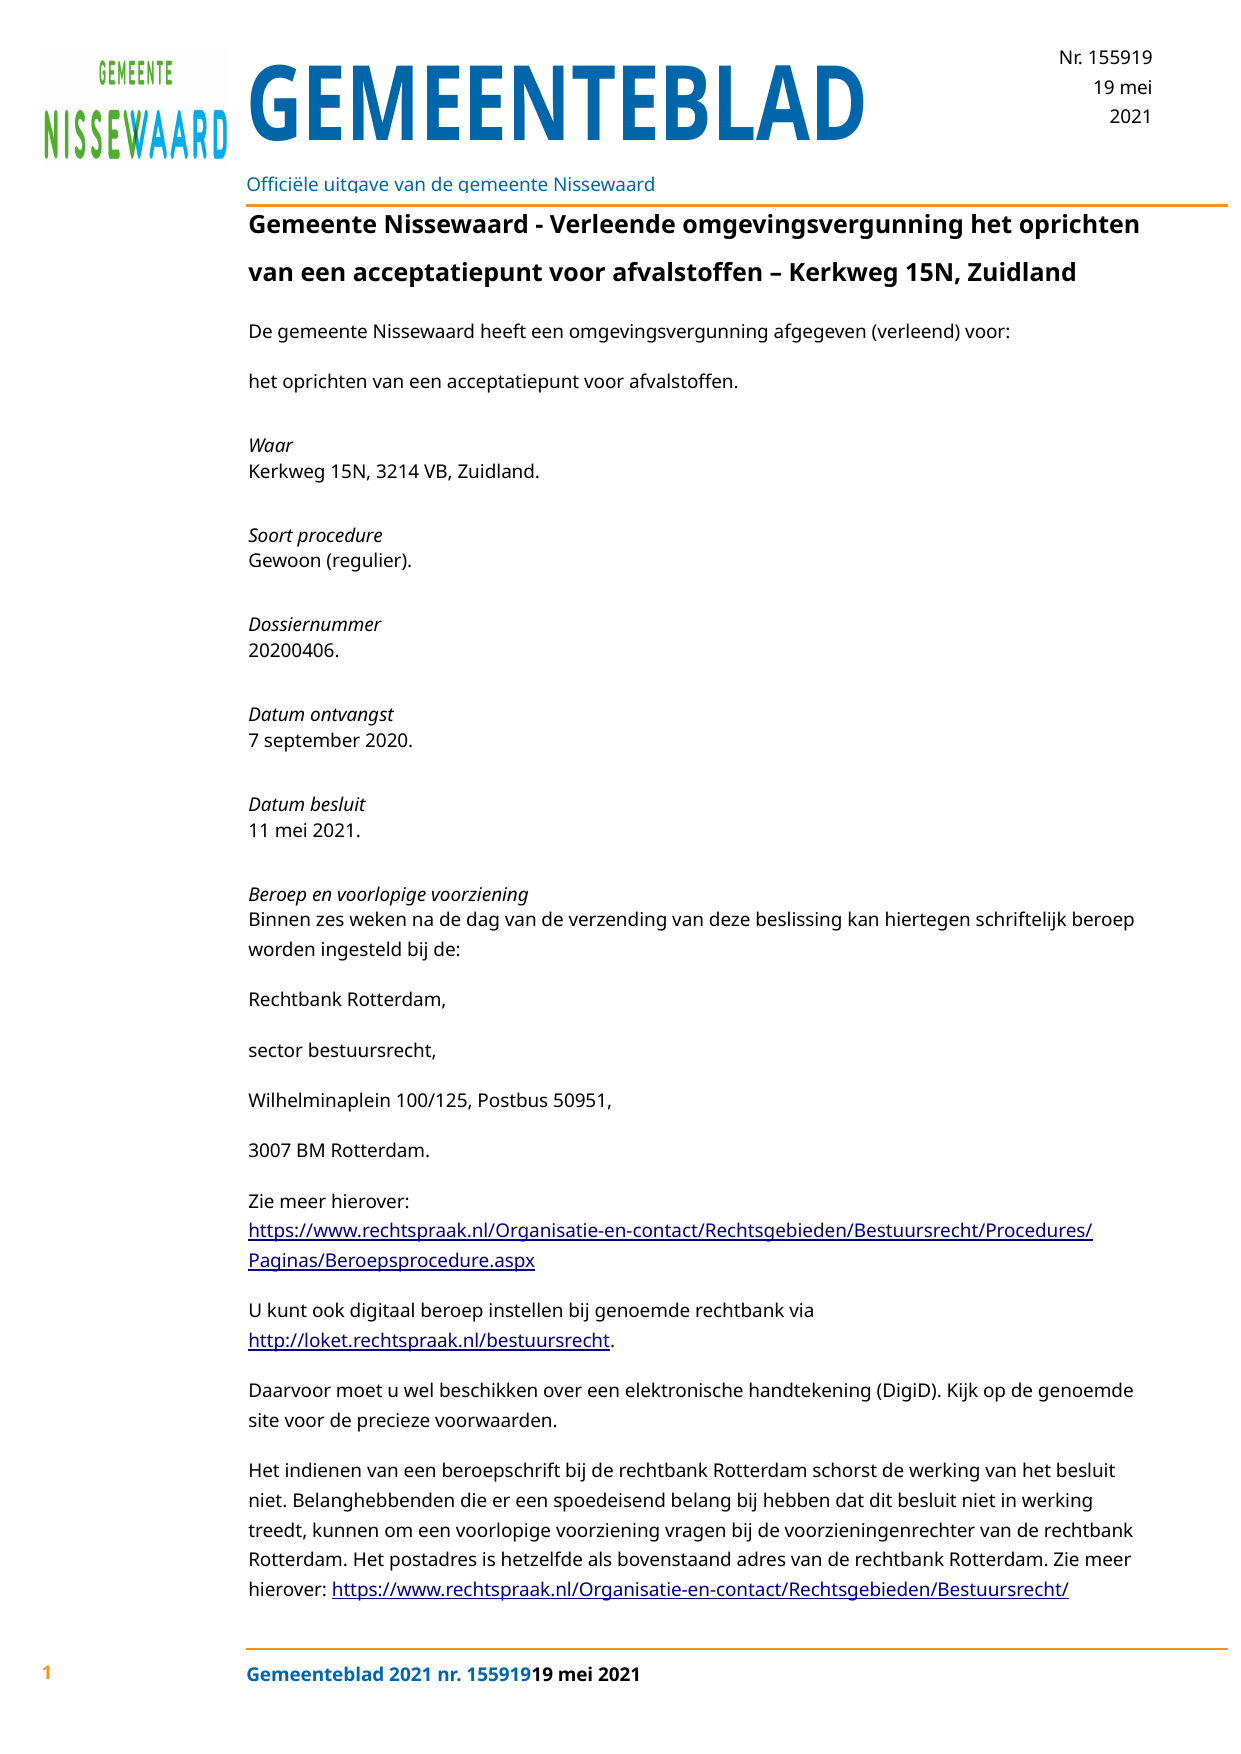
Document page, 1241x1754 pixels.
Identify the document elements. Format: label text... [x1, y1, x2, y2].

text het oprichten van een acceptatiepunt voor afvalstoffen. [248, 368, 1152, 394]
text U kunt ook digitaal beroep instellen bij genoemde rechtbank via http://loket.rechtspraak.nl/bestuursrecht. [248, 1298, 1152, 1353]
text Datum besluit [248, 791, 1152, 817]
text 11 mei 2021. [248, 817, 1152, 842]
picture [41, 47, 231, 172]
text Daarvoor moet u wel beschikken over een elektronische handtekening (DigiD). Kijk op de genoemde site voor de precieze voorwaarden. [248, 1378, 1152, 1433]
text Gemeente Nissewaard - Verleende omgevingsvergunning het oprichten van een acceptatiepunt voor afvalstoffen – Kerkweg 15N, Zuidland [248, 207, 1152, 288]
text Het indienen van een beroepschrift bij de rechtbank Rotterdam schorst de werking van het besluit niet. Belanghebbenden die er een spoedeisend belang bij hebben dat dit besluit niet in werking treedt, kunnen om een voorlopige voorziening vragen bij de voorzieningenrechter van de rechtbank Rotterdam. Het postadres is hetzelfde als bovenstaand adres van de rechtbank Rotterdam. Zie meer hierover: https://www.rechtspraak.nl/Organisatie-en-contact/Rechtsgebieden/Bestuursrecht/ [248, 1458, 1152, 1602]
text Waar [248, 432, 1152, 458]
text sector bestuursrecht, [248, 1037, 1152, 1063]
text Wilhelminaplein 100/125, Postbus 50951, [248, 1087, 1152, 1113]
text 20200406. [248, 637, 1152, 663]
text Binnen zes weken na de dag van de verzending van deze beslissing kan hiertegen schriftelijk beroep worden ingesteld bij de: [248, 906, 1152, 962]
text Datum ontvangst [248, 701, 1152, 727]
text Zie meer hierover: https://www.rechtspraak.nl/Organisatie-en-contact/Rechtsgebieden/Bestuursrecht/Procedures/Paginas/Beroepsprocedure.aspx [248, 1188, 1152, 1273]
text Soort procedure [248, 522, 1152, 548]
text Rechtbank Rotterdam, [248, 986, 1152, 1012]
text Dossiernummer [248, 612, 1152, 637]
text Kerkweg 15N, 3214 VB, Zuidland. [248, 458, 1152, 484]
text Gewoon (regulier). [248, 548, 1152, 573]
text De gemeente Nissewaard heeft een omgevingsvergunning afgegeven (verleend) voor: [248, 318, 1152, 344]
text 7 september 2020. [248, 727, 1152, 753]
text 3007 BM Rotterdam. [248, 1138, 1152, 1163]
text Beroep en voorlopige voorziening [248, 881, 1152, 906]
